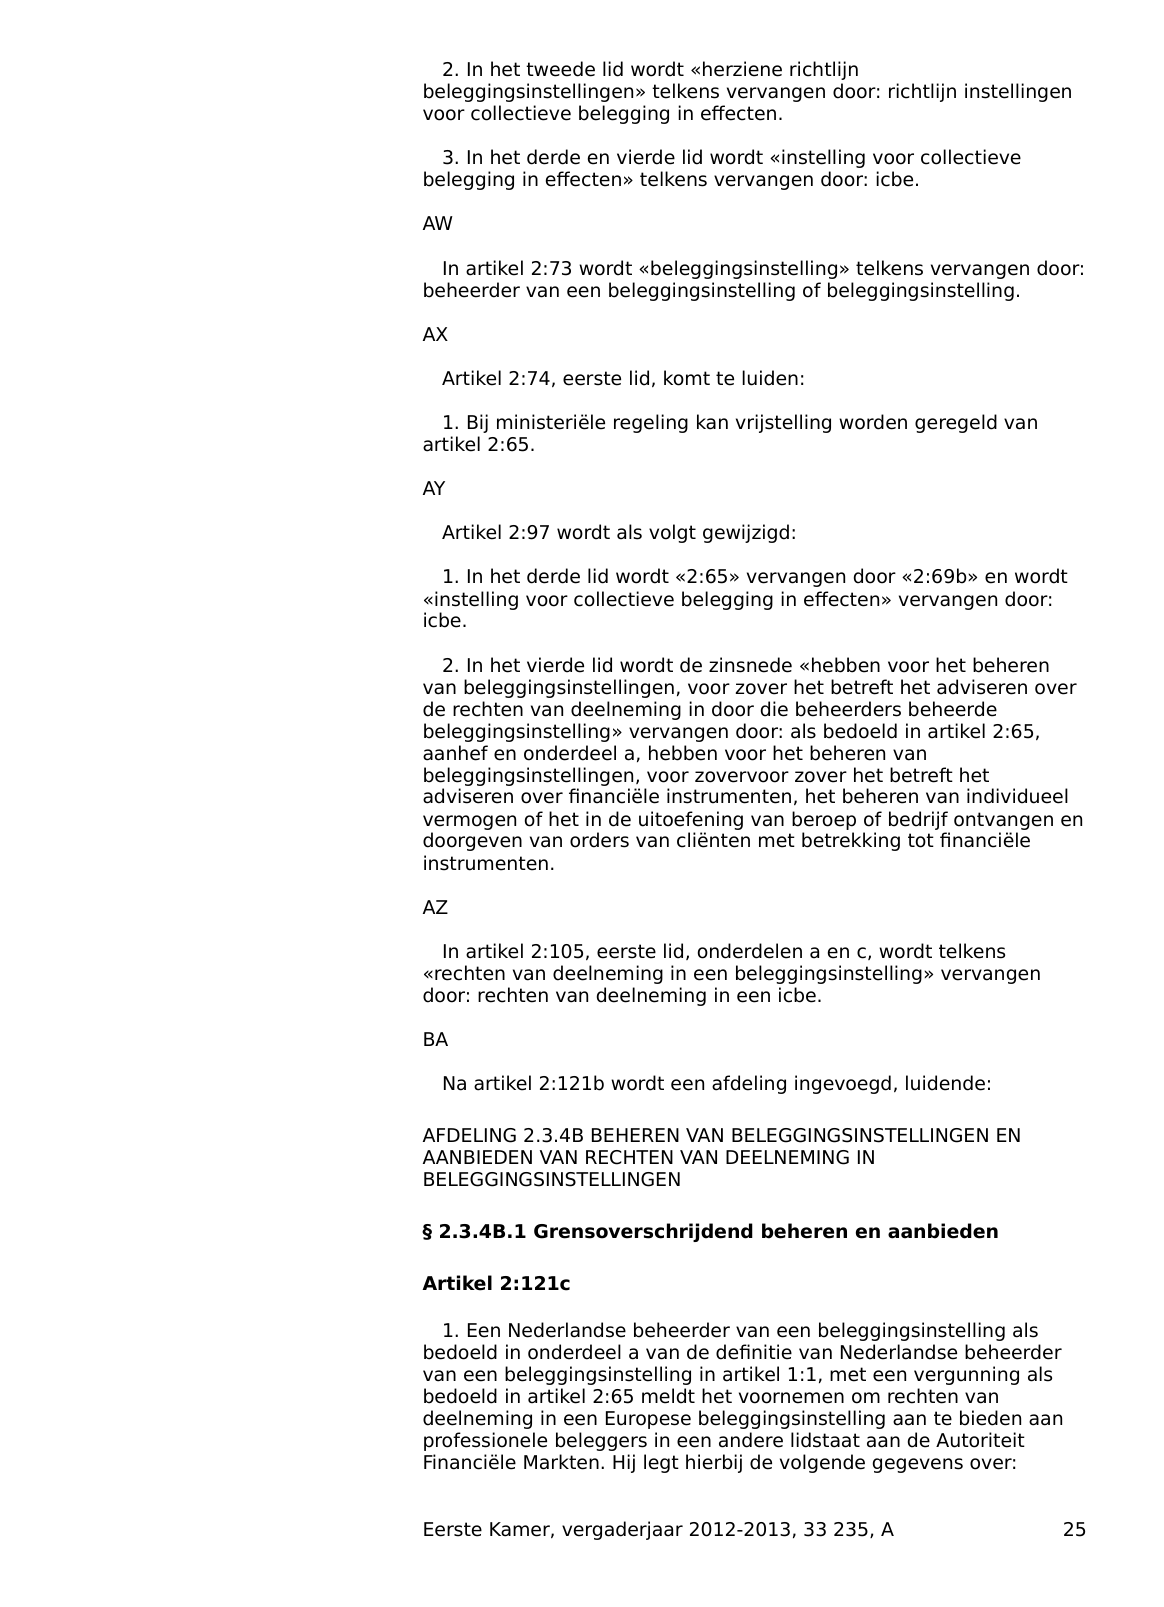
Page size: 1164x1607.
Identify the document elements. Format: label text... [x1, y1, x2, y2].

text 1. In het derde lid wordt «2:65» vervangen door «2:69b» en wordt «instelling voor collectieve belegging in effecten» vervangen door: icbe. [422, 566, 1087, 632]
subtitle § 2.3.4B.1 Grensoverschrijdend beheren en aanbieden [422, 1221, 1087, 1243]
text Artikel 2:97 wordt als volgt gewijzigd: [422, 522, 1087, 544]
text 1. Bij ministeriële regeling kan vrijstelling worden geregeld van artikel 2:65. [422, 412, 1087, 456]
text AZ [422, 897, 1087, 918]
text 2. In het tweede lid wordt «herziene richtlijn beleggingsinstellingen» telkens vervangen door: richtlijn instellingen voor collectieve belegging in effecten. [422, 59, 1087, 125]
text Na artikel 2:121b wordt een afdeling ingevoegd, luidende: [422, 1073, 1087, 1095]
text BA [422, 1029, 1087, 1051]
text In artikel 2:73 wordt «beleggingsinstelling» telkens vervangen door: beheerder van een beleggingsinstelling of beleggingsinstelling. [422, 257, 1087, 301]
text In artikel 2:105, eerste lid, onderdelen a en c, wordt telkens «rechten van deelneming in een beleggingsinstelling» vervangen door: rechten van deelneming in een icbe. [422, 941, 1087, 1007]
text AX [422, 324, 1087, 346]
text 2. In het vierde lid wordt de zinsnede «hebben voor het beheren van beleggingsinstellingen, voor zover het betreft het adviseren over de rechten van deelneming in door die beheerders beheerde beleggingsinstelling» vervangen door: als bedoeld in artikel 2:65, aanhef en onderdeel a, hebben voor het beheren van beleggingsinstellingen, voor zovervoor zover het betreft het adviseren over financiële instrumenten, het beheren van individueel vermogen of het in de uitoefening van beroep of bedrijf ontvangen en doorgeven van orders van cliënten met betrekking tot financiële instrumenten. [422, 654, 1087, 874]
text AY [422, 478, 1087, 500]
subtitle AFDELING 2.3.4B BEHEREN VAN BELEGGINGSINSTELLINGEN EN AANBIEDEN VAN RECHTEN VAN DEELNEMING IN BELEGGINGSINSTELLINGEN [422, 1125, 1087, 1191]
text AW [422, 213, 1087, 235]
text 3. In het derde en vierde lid wordt «instelling voor collectieve belegging in effecten» telkens vervangen door: icbe. [422, 147, 1087, 191]
subtitle Artikel 2:121c [422, 1273, 1087, 1295]
text 1. Een Nederlandse beheerder van een beleggingsinstelling als bedoeld in onderdeel a van de definitie van Nederlandse beheerder van een beleggingsinstelling in artikel 1:1, met een vergunning als bedoeld in artikel 2:65 meldt het voornemen om rechten van deelneming in een Europese beleggingsinstelling aan te bieden aan professionele beleggers in een andere lidstaat aan de Autoriteit Financiële Markten. Hij legt hierbij de volgende gegevens over: [422, 1320, 1087, 1474]
text Artikel 2:74, eerste lid, komt te luiden: [422, 368, 1087, 390]
